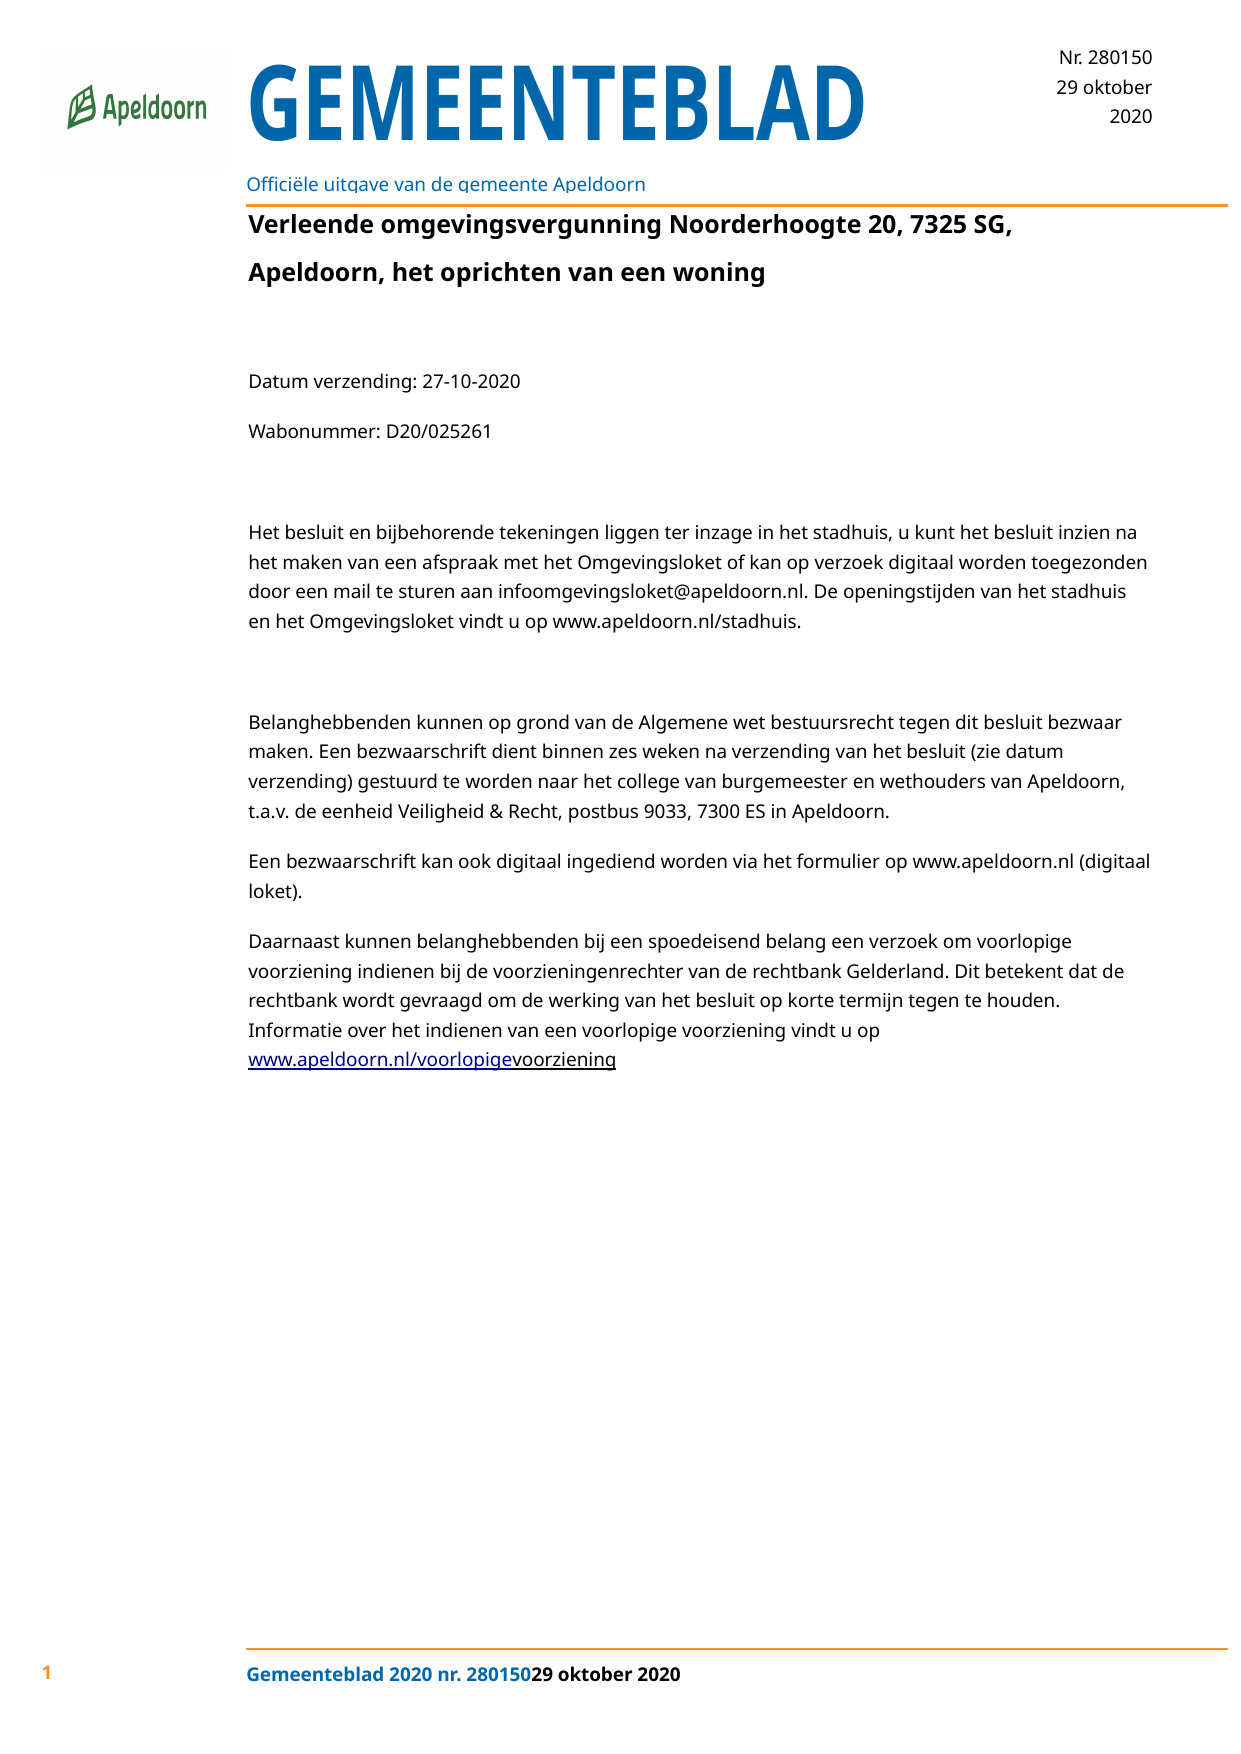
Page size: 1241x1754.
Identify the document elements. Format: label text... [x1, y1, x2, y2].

text Datum verzending: 27-10-2020 [248, 368, 1152, 394]
text Wabonummer: D20/025261 [248, 419, 1152, 444]
text Een bezwaarschrift kan ook digitaal ingediend worden via het formulier op www.apeldoorn.nl (digitaal loket). [248, 848, 1152, 904]
picture [41, 47, 231, 172]
text Belanghebbenden kunnen op grond van de Algemene wet bestuursrecht tegen dit besluit bezwaar maken. Een bezwaarschrift dient binnen zes weken na verzending van het besluit (zie datum verzending) gestuurd te worden naar het college van burgemeester en wethouders van Apeldoorn, t.a.v. de eenheid Veiligheid & Recht, postbus 9033, 7300 ES in Apeldoorn. [248, 709, 1152, 824]
text Verleende omgevingsvergunning Noorderhoogte 20, 7325 SG, Apeldoorn, het oprichten van een woning [248, 207, 1152, 288]
text Daarnaast kunnen belanghebbenden bij een spoedeisend belang een verzoek om voorlopige voorziening indienen bij de voorzieningenrechter van de rechtbank Gelderland. Dit betekent dat de rechtbank wordt gevraagd om de werking van het besluit op korte termijn tegen te houden. Informatie over het indienen van een voorlopige voorziening vindt u op www.apeldoorn.nl/voorlopigevoorziening [248, 928, 1152, 1072]
text Het besluit en bijbehorende tekeningen liggen ter inzage in het stadhuis, u kunt het besluit inzien na het maken van een afspraak met het Omgevingsloket of kan op verzoek digitaal worden toegezonden door een mail te sturen aan infoomgevingsloket@apeldoorn.nl. De openingstijden van het stadhuis en het Omgevingsloket vindt u op www.apeldoorn.nl/stadhuis. [248, 519, 1152, 634]
